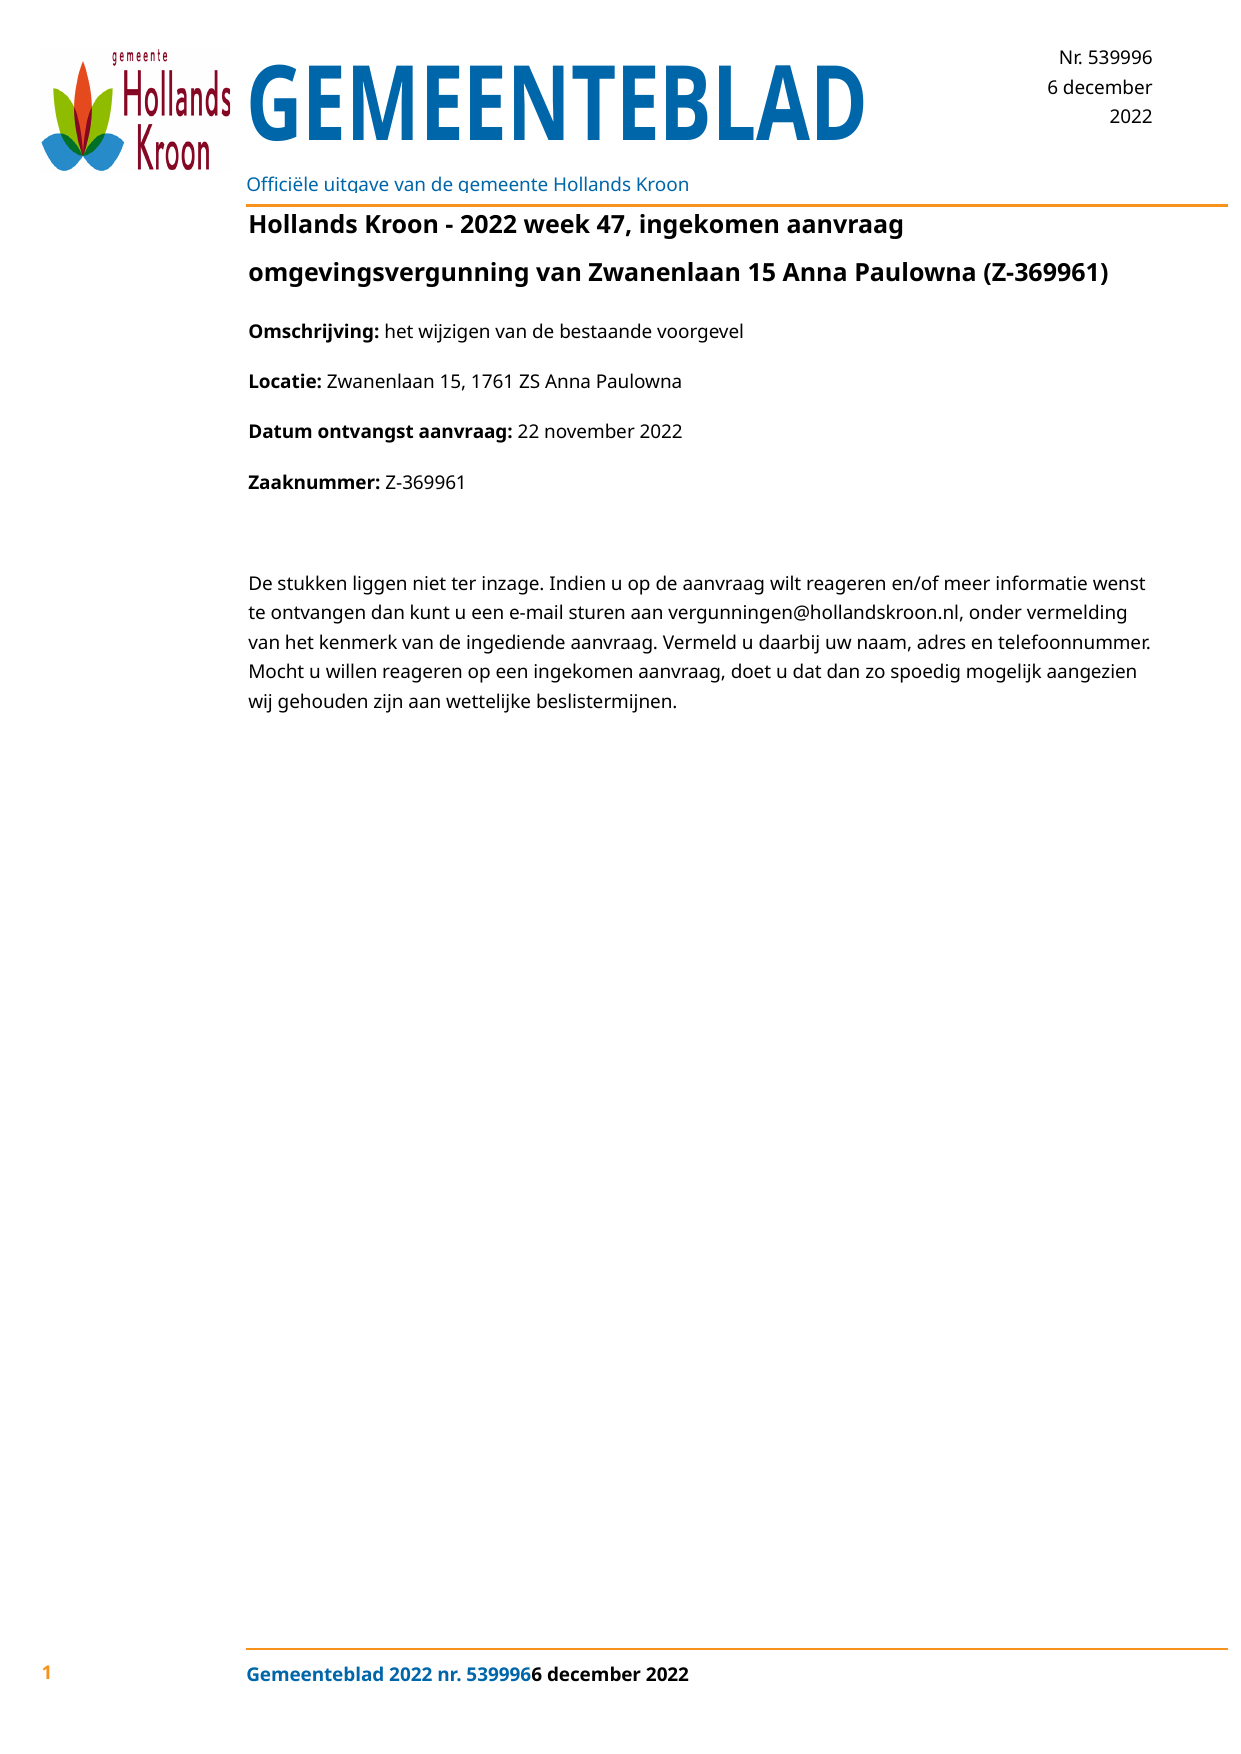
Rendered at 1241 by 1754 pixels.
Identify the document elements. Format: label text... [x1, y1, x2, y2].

text Zaaknummer: Z-369961 [248, 469, 1152, 495]
text Omschrijving: het wijzigen van de bestaande voorgevel [248, 318, 1152, 344]
picture [41, 47, 231, 172]
text Hollands Kroon - 2022 week 47, ingekomen aanvraag omgevingsvergunning van Zwanenlaan 15 Anna Paulowna (Z-369961) [248, 207, 1152, 288]
text Datum ontvangst aanvraag: 22 november 2022 [248, 419, 1152, 444]
text De stukken liggen niet ter inzage. Indien u op de aanvraag wilt reageren en/of meer informatie wenst te ontvangen dan kunt u een e-mail sturen aan vergunningen@hollandskroon.nl, onder vermelding van het kenmerk van de ingediende aanvraag. Vermeld u daarbij uw naam, adres en telefoonnummer. Mocht u willen reageren op een ingekomen aanvraag, doet u dat dan zo spoedig mogelijk aangezien wij gehouden zijn aan wettelijke beslistermijnen. [248, 570, 1152, 714]
text Locatie: Zwanenlaan 15, 1761 ZS Anna Paulowna [248, 368, 1152, 394]
